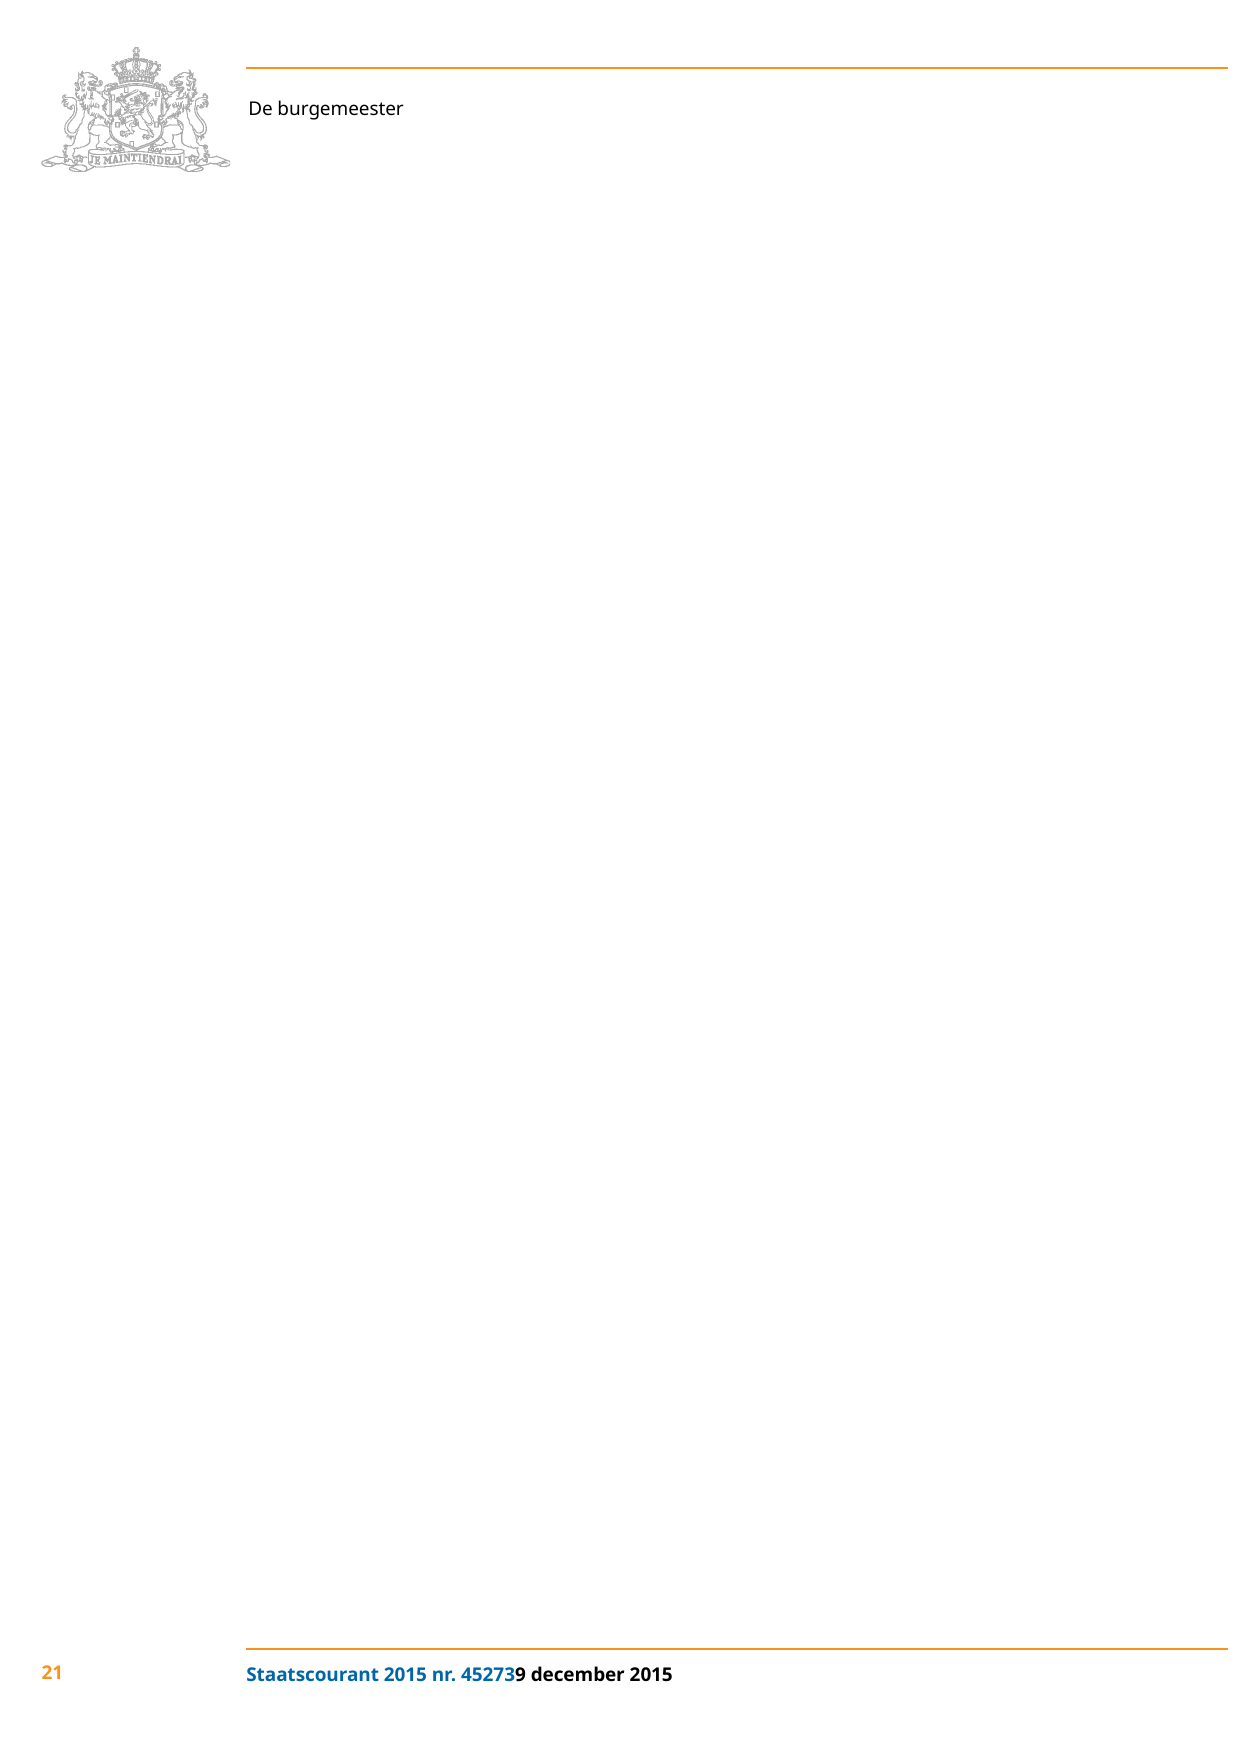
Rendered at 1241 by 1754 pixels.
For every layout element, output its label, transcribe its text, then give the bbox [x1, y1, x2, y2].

text De burgemeester [248, 95, 1152, 121]
picture [41, 47, 231, 172]
